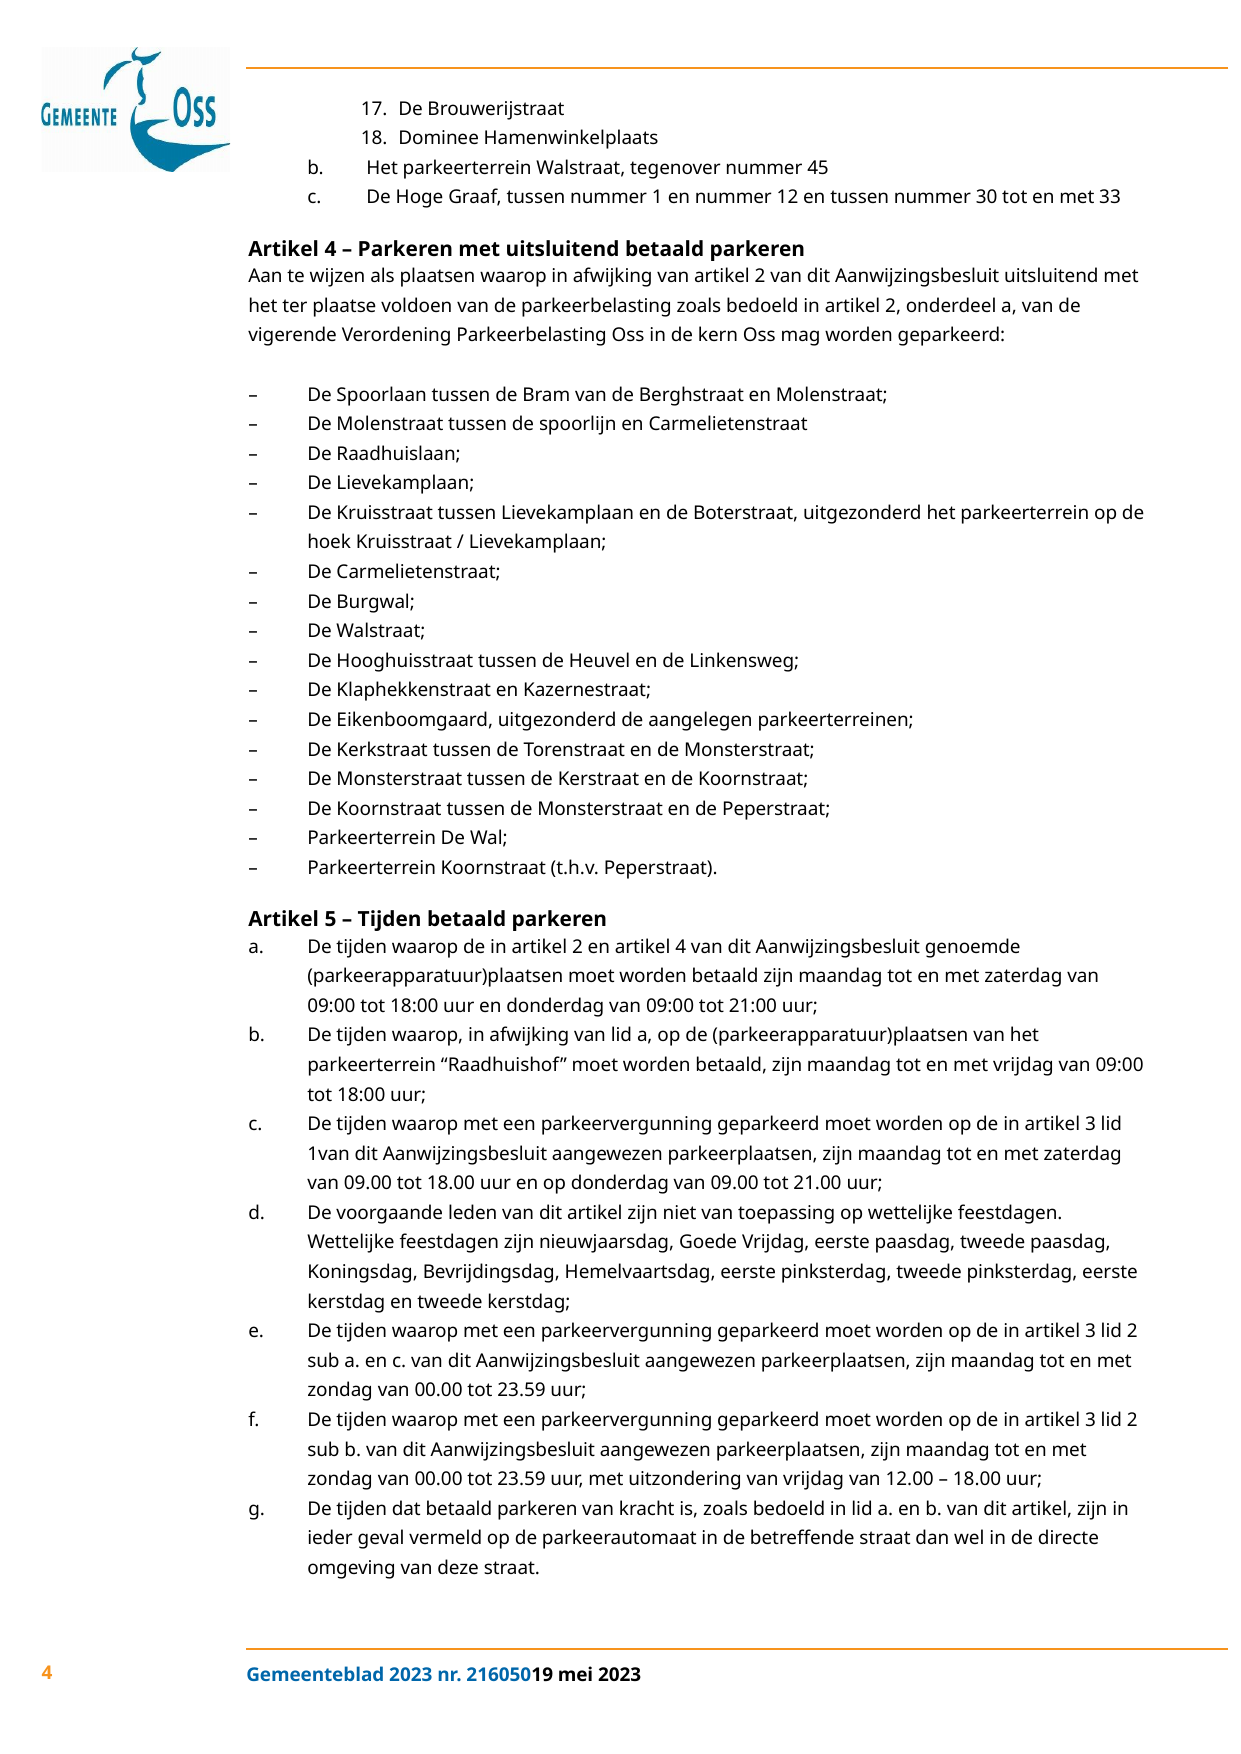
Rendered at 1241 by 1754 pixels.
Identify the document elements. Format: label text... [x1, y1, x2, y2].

text Artikel 5 – Tijden betaald parkeren [248, 904, 1152, 933]
list De Monsterstraat tussen de Kerstraat en de Koornstraat; [248, 765, 1152, 791]
text Artikel 4 – Parkeren met uitsluitend betaald parkeren [248, 234, 1152, 262]
list De Hoge Graaf, tussen nummer 1 en nummer 12 en tussen nummer 30 tot en met 33 [307, 183, 1152, 209]
list De Burgwal; [248, 588, 1152, 613]
list De tijden waarop met een parkeervergunning geparkeerd moet worden op de in artikel 3 lid 2 sub b. van dit Aanwijzingsbesluit aangewezen parkeerplaatsen, zijn maandag tot en met zondag van 00.00 tot 23.59 uur, met uitzondering van vrijdag van 12.00 – 18.00 uur; [248, 1406, 1152, 1491]
picture [41, 47, 231, 172]
list De Klaphekkenstraat en Kazernestraat; [248, 677, 1152, 702]
list De Molenstraat tussen de spoorlijn en Carmelietenstraat [248, 410, 1152, 436]
list De Walstraat; [248, 617, 1152, 643]
list De Carmelietenstraat; [248, 558, 1152, 584]
list De Kerkstraat tussen de Torenstraat en de Monsterstraat; [248, 736, 1152, 761]
list Dominee Hamenwinkelplaats [361, 124, 1152, 150]
list De tijden waarop de in artikel 2 en artikel 4 van dit Aanwijzingsbesluit genoemde (parkeerapparatuur)plaatsen moet worden betaald zijn maandag tot en met zaterdag van 09:00 tot 18:00 uur en donderdag van 09:00 tot 21:00 uur; [248, 933, 1152, 1018]
list De tijden waarop met een parkeervergunning geparkeerd moet worden op de in artikel 3 lid 1van dit Aanwijzingsbesluit aangewezen parkeerplaatsen, zijn maandag tot en met zaterdag van 09.00 tot 18.00 uur en op donderdag van 09.00 tot 21.00 uur; [248, 1110, 1152, 1195]
text Aan te wijzen als plaatsen waarop in afwijking van artikel 2 van dit Aanwijzingsbesluit uitsluitend met het ter plaatse voldoen van de parkeerbelasting zoals bedoeld in artikel 2, onderdeel a, van de vigerende Verordening Parkeerbelasting Oss in de kern Oss mag worden geparkeerd: [248, 262, 1152, 347]
list De tijden waarop, in afwijking van lid a, op de (parkeerapparatuur)plaatsen van het parkeerterrein “Raadhuishof” moet worden betaald, zijn maandag tot en met vrijdag van 09:00 tot 18:00 uur; [248, 1022, 1152, 1107]
list De Kruisstraat tussen Lievekamplaan en de Boterstraat, uitgezonderd het parkeerterrein op de hoek Kruisstraat / Lievekamplaan; [248, 499, 1152, 554]
list De voorgaande leden van dit artikel zijn niet van toepassing op wettelijke feestdagen. Wettelijke feestdagen zijn nieuwjaarsdag, Goede Vrijdag, eerste paasdag, tweede paasdag, Koningsdag, Bevrijdingsdag, Hemelvaartsdag, eerste pinksterdag, tweede pinksterdag, eerste kerstdag en tweede kerstdag; [248, 1199, 1152, 1314]
list De Hooghuisstraat tussen de Heuvel en de Linkensweg; [248, 647, 1152, 673]
list De tijden waarop met een parkeervergunning geparkeerd moet worden op de in artikel 3 lid 2 sub a. en c. van dit Aanwijzingsbesluit aangewezen parkeerplaatsen, zijn maandag tot en met zondag van 00.00 tot 23.59 uur; [248, 1317, 1152, 1402]
list De Eikenboomgaard, uitgezonderd de aangelegen parkeerterreinen; [248, 706, 1152, 732]
list De tijden dat betaald parkeren van kracht is, zoals bedoeld in lid a. en b. van dit artikel, zijn in ieder geval vermeld op de parkeerautomaat in de betreffende straat dan wel in de directe omgeving van deze straat. [248, 1495, 1152, 1580]
list De Raadhuislaan; [248, 440, 1152, 466]
list De Brouwerijstraat [361, 95, 1152, 121]
list Het parkeerterrein Walstraat, tegenover nummer 45 [307, 154, 1152, 180]
list Parkeerterrein Koornstraat (t.h.v. Peperstraat). [248, 854, 1152, 880]
list De Spoorlaan tussen de Bram van de Berghstraat en Molenstraat; [248, 381, 1152, 406]
list Parkeerterrein De Wal; [248, 824, 1152, 850]
list De Lievekamplaan; [248, 469, 1152, 495]
list De Koornstraat tussen de Monsterstraat en de Peperstraat; [248, 795, 1152, 821]
